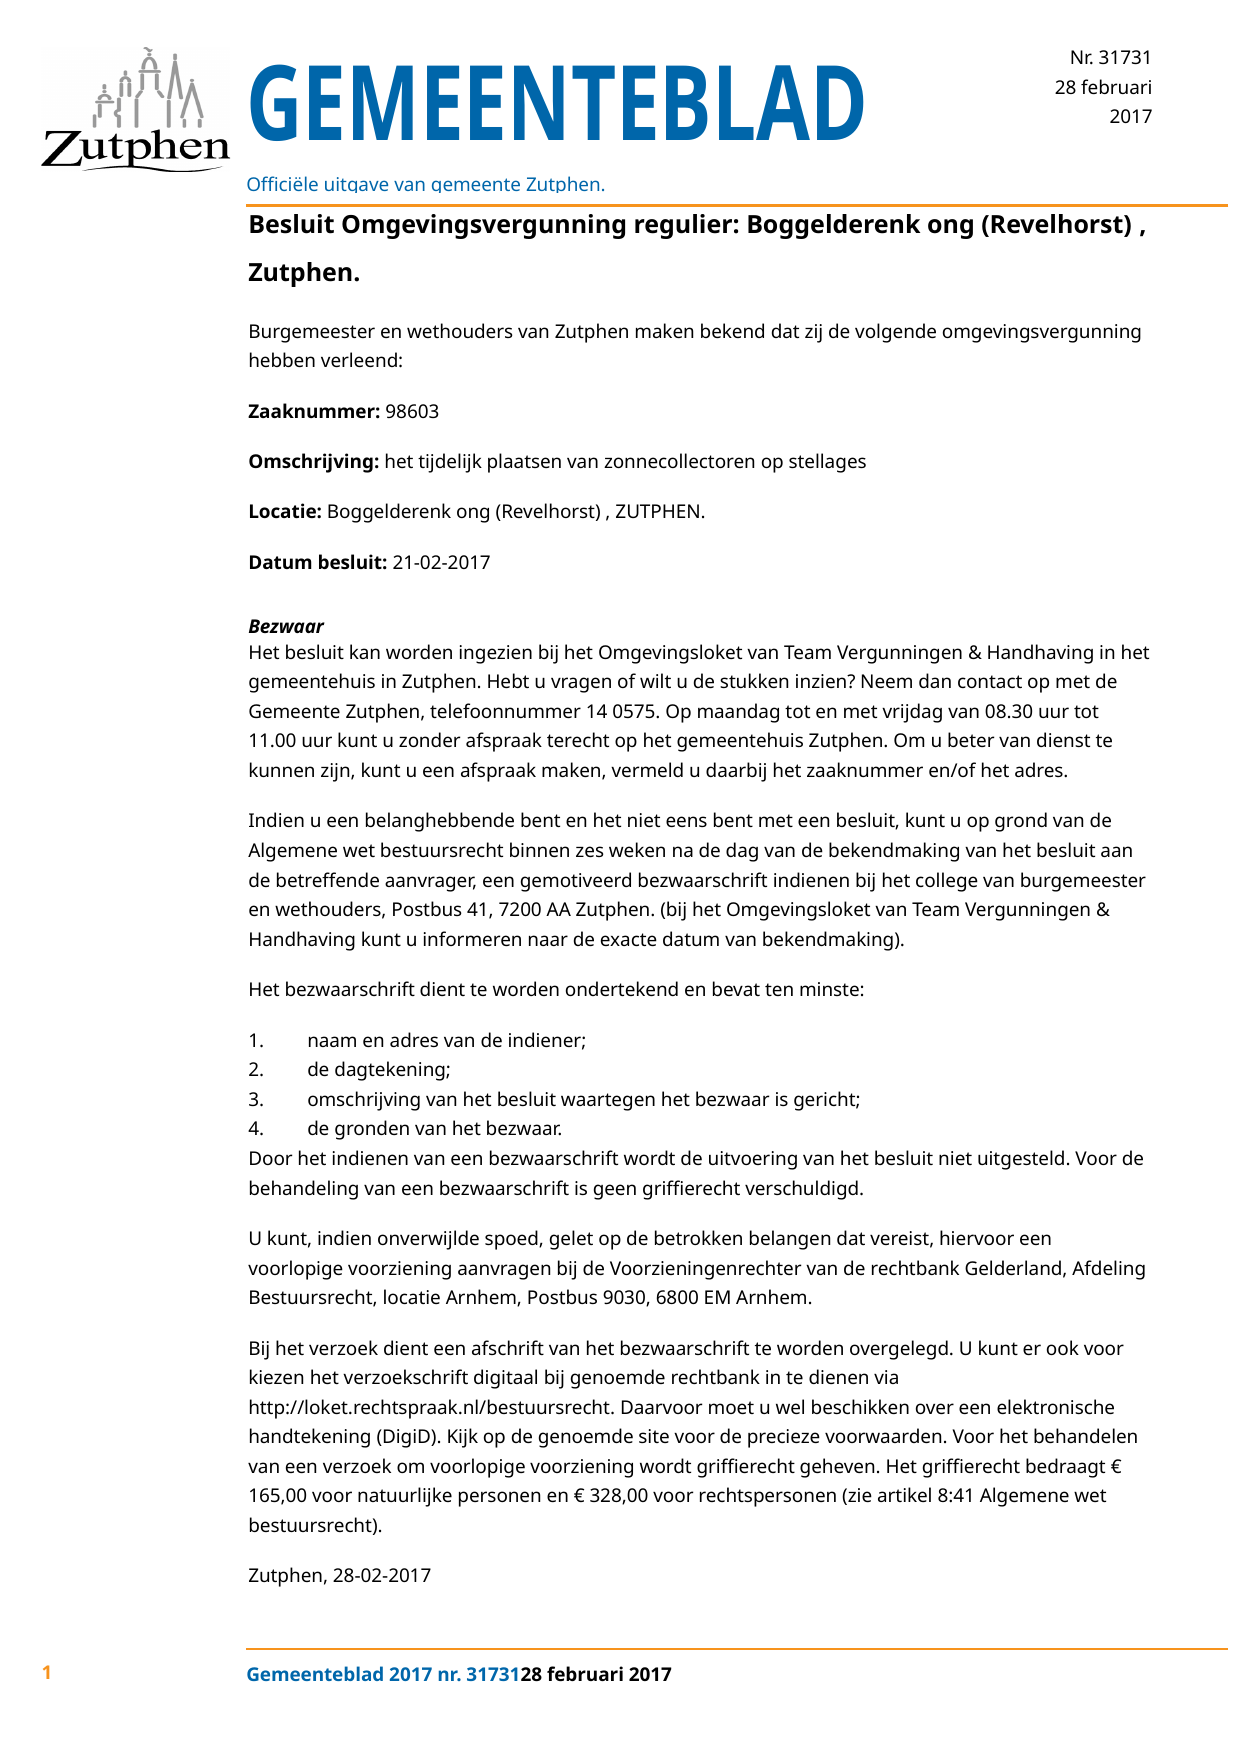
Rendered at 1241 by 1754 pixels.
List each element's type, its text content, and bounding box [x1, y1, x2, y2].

text Locatie: Boggelderenk ong (Revelhorst) , ZUTPHEN. [248, 499, 1152, 524]
text Bij het verzoek dient een afschrift van het bezwaarschrift te worden overgelegd. U kunt er ook voor kiezen het verzoekschrift digitaal bij genoemde rechtbank in te dienen via http://loket.rechtspraak.nl/bestuursrecht. Daarvoor moet u wel beschikken over een elektronische handtekening (DigiD). Kijk op de genoemde site voor de precieze voorwaarden. Voor het behandelen van een verzoek om voorlopige voorziening wordt griffierecht geheven. Het griffierecht bedraagt € 165,00 voor natuurlijke personen en € 328,00 voor rechtspersonen (zie artikel 8:41 Algemene wet bestuursrecht). [248, 1335, 1152, 1538]
list naam en adres van de indiener; [248, 1027, 1152, 1052]
text Burgemeester en wethouders van Zutphen maken bekend dat zij de volgende omgevingsvergunning hebben verleend: [248, 318, 1152, 373]
text Indien u een belanghebbende bent en het niet eens bent met een besluit, kunt u op grond van de Algemene wet bestuursrecht binnen zes weken na de dag van de bekendmaking van het besluit aan de betreffende aanvrager, een gemotiveerd bezwaarschrift indienen bij het college van burgemeester en wethouders, Postbus 41, 7200 AA Zutphen. (bij het Omgevingsloket van Team Vergunningen & Handhaving kunt u informeren naar de exacte datum van bekendmaking). [248, 808, 1152, 952]
text U kunt, indien onverwijlde spoed, gelet op de betrokken belangen dat vereist, hiervoor een voorlopige voorziening aanvragen bij de Voorzieningenrechter van de rechtbank Gelderland, Afdeling Bestuursrecht, locatie Arnhem, Postbus 9030, 6800 EM Arnhem. [248, 1225, 1152, 1310]
text Bezwaar [248, 613, 1152, 639]
text Het besluit kan worden ingezien bij het Omgevingsloket van Team Vergunningen & Handhaving in het gemeentehuis in Zutphen. Hebt u vragen of wilt u de stukken inzien? Neem dan contact op met de Gemeente Zutphen, telefoonnummer 14 0575. Op maandag tot en met vrijdag van 08.30 uur tot 11.00 uur kunt u zonder afspraak terecht op het gemeentehuis Zutphen. Om u beter van dienst te kunnen zijn, kunt u een afspraak maken, vermeld u daarbij het zaaknummer en/of het adres. [248, 639, 1152, 783]
text Omschrijving: het tijdelijk plaatsen van zonnecollectoren op stellages [248, 448, 1152, 474]
list de gronden van het bezwaar. [248, 1116, 1152, 1141]
list omschrijving van het besluit waartegen het bezwaar is gericht; [248, 1086, 1152, 1112]
list de dagtekening; [248, 1056, 1152, 1082]
text Datum besluit: 21-02-2017 [248, 549, 1152, 575]
picture [41, 47, 231, 172]
text Door het indienen van een bezwaarschrift wordt de uitvoering van het besluit niet uitgesteld. Voor de behandeling van een bezwaarschrift is geen griffierecht verschuldigd. [248, 1145, 1152, 1200]
text Besluit Omgevingsvergunning regulier: Boggelderenk ong (Revelhorst) , Zutphen. [248, 207, 1152, 288]
text Zaaknummer: 98603 [248, 398, 1152, 424]
text Zutphen, 28-02-2017 [248, 1563, 1152, 1588]
text Het bezwaarschrift dient te worden ondertekend en bevat ten minste: [248, 976, 1152, 1002]
